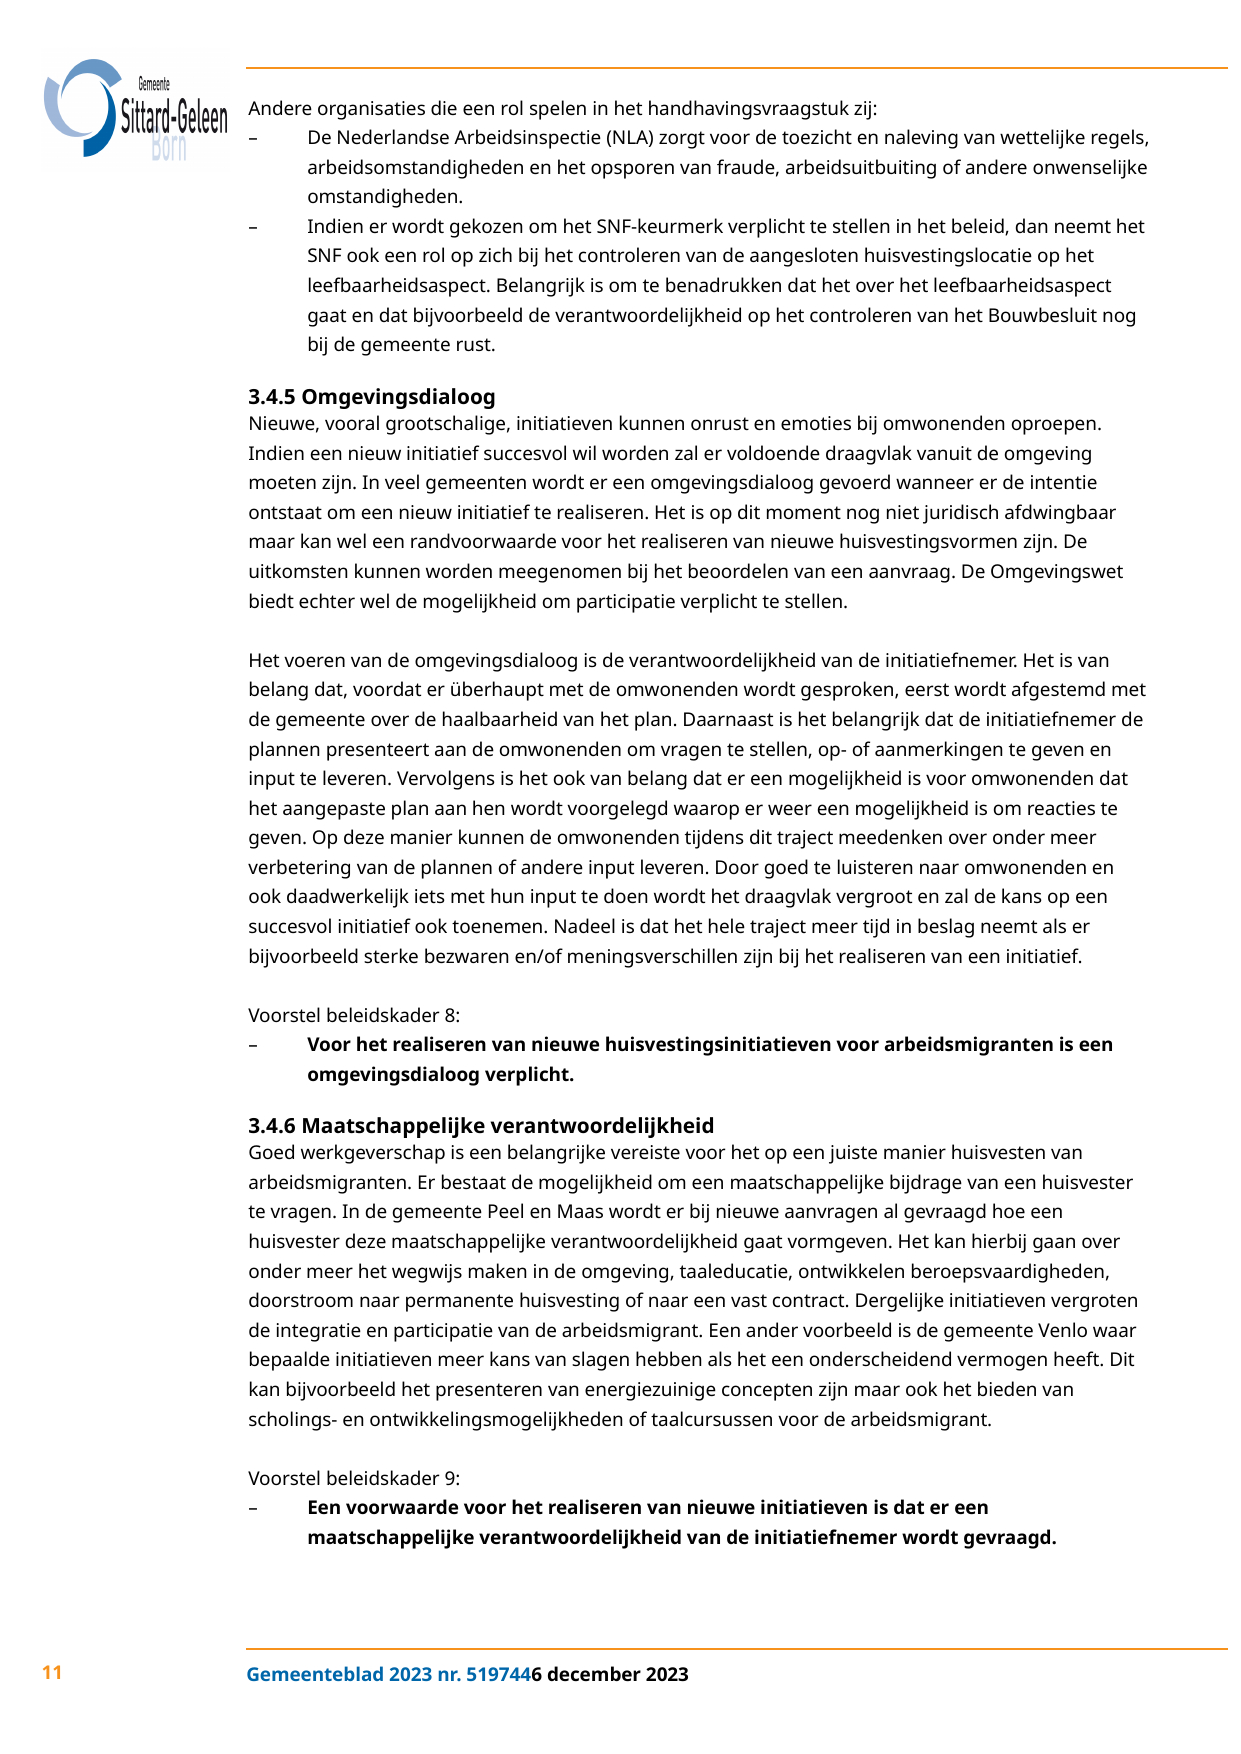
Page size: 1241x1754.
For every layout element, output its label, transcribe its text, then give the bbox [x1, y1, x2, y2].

picture [41, 47, 231, 172]
text Het voeren van de omgevingsdialoog is de verantwoordelijkheid van de initiatiefnemer. Het is van belang dat, voordat er überhaupt met de omwonenden wordt gesproken, eerst wordt afgestemd met de gemeente over de haalbaarheid van het plan. Daarnaast is het belangrijk dat de initiatiefnemer de plannen presenteert aan de omwonenden om vragen te stellen, op- of aanmerkingen te geven en input te leveren. Vervolgens is het ook van belang dat er een mogelijkheid is voor omwonenden dat het aangepaste plan aan hen wordt voorgelegd waarop er weer een mogelijkheid is om reacties te geven. Op deze manier kunnen de omwonenden tijdens dit traject meedenken over onder meer verbetering van de plannen of andere input leveren. Door goed te luisteren naar omwonenden en ook daadwerkelijk iets met hun input te doen wordt het draagvlak vergroot en zal de kans op een succesvol initiatief ook toenemen. Nadeel is dat het hele traject meer tijd in beslag neemt als er bijvoorbeeld sterke bezwaren en/of meningsverschillen zijn bij het realiseren van een initiatief. [248, 647, 1152, 968]
text Voorstel beleidskader 8: [248, 1002, 1152, 1028]
text Voorstel beleidskader 9: [248, 1465, 1152, 1491]
table_header Voor het realiseren van nieuwe huisvestingsinitiatieven voor arbeidsmigranten is een omgevingsdialoog verplicht. [248, 1032, 1152, 1087]
text Andere organisaties die een rol spelen in het handhavingsvraagstuk zij: [248, 95, 1152, 121]
table_header Een voorwaarde voor het realiseren van nieuwe initiatieven is dat er een maatschappelijke verantwoordelijkheid van de initiatiefnemer wordt gevraagd. [248, 1495, 1152, 1550]
text 3.4.5 Omgevingsdialoog [248, 382, 1152, 410]
list Indien er wordt gekozen om het SNF-keurmerk verplicht te stellen in het beleid, dan neemt het SNF ook een rol op zich bij het controleren van de aangesloten huisvestingslocatie op het leefbaarheidsaspect. Belangrijk is om te benadrukken dat het over het leefbaarheidsaspect gaat en dat bijvoorbeeld de verantwoordelijkheid op het controleren van het Bouwbesluit nog bij de gemeente rust. [248, 213, 1152, 357]
text Goed werkgeverschap is een belangrijke vereiste voor het op een juiste manier huisvesten van arbeidsmigranten. Er bestaat de mogelijkheid om een maatschappelijke bijdrage van een huisvester te vragen. In de gemeente Peel en Maas wordt er bij nieuwe aanvragen al gevraagd hoe een huisvester deze maatschappelijke verantwoordelijkheid gaat vormgeven. Het kan hierbij gaan over onder meer het wegwijs maken in de omgeving, taaleducatie, ontwikkelen beroepsvaardigheden, doorstroom naar permanente huisvesting of naar een vast contract. Dergelijke initiatieven vergroten de integratie en participatie van de arbeidsmigrant. Een ander voorbeeld is de gemeente Venlo waar bepaalde initiatieven meer kans van slagen hebben als het een onderscheidend vermogen heeft. Dit kan bijvoorbeeld het presenteren van energiezuinige concepten zijn maar ook het bieden van scholings- en ontwikkelingsmogelijkheden of taalcursussen voor de arbeidsmigrant. [248, 1139, 1152, 1431]
list De Nederlandse Arbeidsinspectie (NLA) zorgt voor de toezicht en naleving van wettelijke regels, arbeidsomstandigheden en het opsporen van fraude, arbeidsuitbuiting of andere onwenselijke omstandigheden. [248, 124, 1152, 209]
text 3.4.6 Maatschappelijke verantwoordelijkheid [248, 1111, 1152, 1139]
text Nieuwe, vooral grootschalige, initiatieven kunnen onrust en emoties bij omwonenden oproepen. Indien een nieuw initiatief succesvol wil worden zal er voldoende draagvlak vanuit de omgeving moeten zijn. In veel gemeenten wordt er een omgevingsdialoog gevoerd wanneer er de intentie ontstaat om een nieuw initiatief te realiseren. Het is op dit moment nog niet juridisch afdwingbaar maar kan wel een randvoorwaarde voor het realiseren van nieuwe huisvestingsvormen zijn. De uitkomsten kunnen worden meegenomen bij het beoordelen van een aanvraag. De Omgevingswet biedt echter wel de mogelijkheid om participatie verplicht te stellen. [248, 410, 1152, 613]
